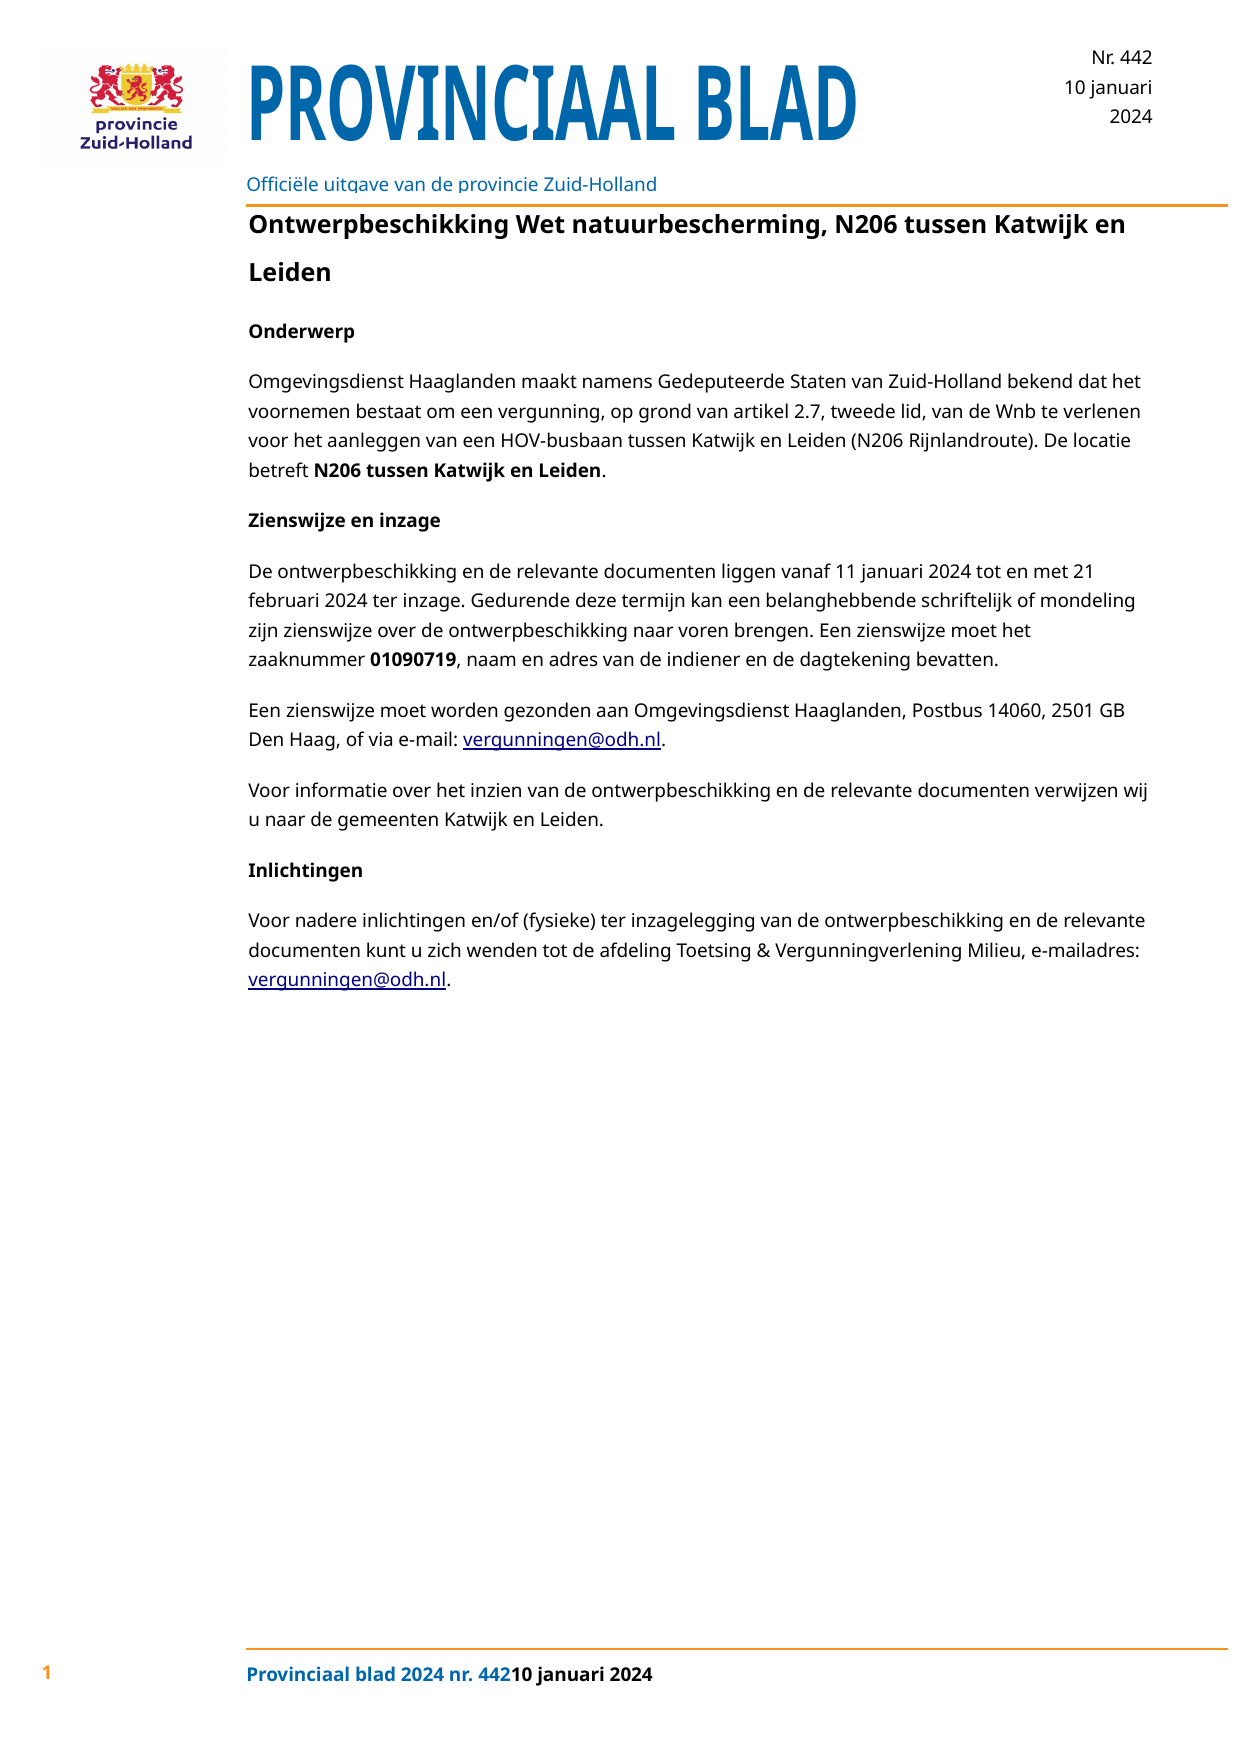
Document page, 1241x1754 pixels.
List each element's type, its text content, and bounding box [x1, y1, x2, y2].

text Ontwerpbeschikking Wet natuurbescherming, N206 tussen Katwijk en Leiden [248, 207, 1152, 288]
text Zienswijze en inzage [248, 507, 1152, 533]
text Inlichtingen [248, 857, 1152, 883]
text Een zienswijze moet worden gezonden aan Omgevingsdienst Haaglanden, Postbus 14060, 2501 GB Den Haag, of via e-mail: vergunningen@odh.nl. [248, 697, 1152, 752]
text Omgevingsdienst Haaglanden maakt namens Gedeputeerde Staten van Zuid-Holland bekend dat het voornemen bestaat om een vergunning, op grond van artikel 2.7, tweede lid, van de Wnb te verlenen voor het aanleggen van een HOV-busbaan tussen Katwijk en Leiden (N206 Rijnlandroute). De locatie betreft N206 tussen Katwijk en Leiden. [248, 368, 1152, 483]
text Voor nadere inlichtingen en/of (fysieke) ter inzagelegging van de ontwerpbeschikking en de relevante documenten kunt u zich wenden tot de afdeling Toetsing & Vergunningverlening Milieu, e-mailadres: vergunningen@odh.nl. [248, 907, 1152, 992]
text Voor informatie over het inzien van de ontwerpbeschikking en de relevante documenten verwijzen wij u naar de gemeenten Katwijk en Leiden. [248, 777, 1152, 832]
picture [41, 47, 231, 172]
text De ontwerpbeschikking en de relevante documenten liggen vanaf 11 januari 2024 tot en met 21 februari 2024 ter inzage. Gedurende deze termijn kan een belanghebbende schriftelijk of mondeling zijn zienswijze over de ontwerpbeschikking naar voren brengen. Een zienswijze moet het zaaknummer 01090719, naam en adres van de indiener en de dagtekening bevatten. [248, 558, 1152, 672]
text Onderwerp [248, 318, 1152, 344]
